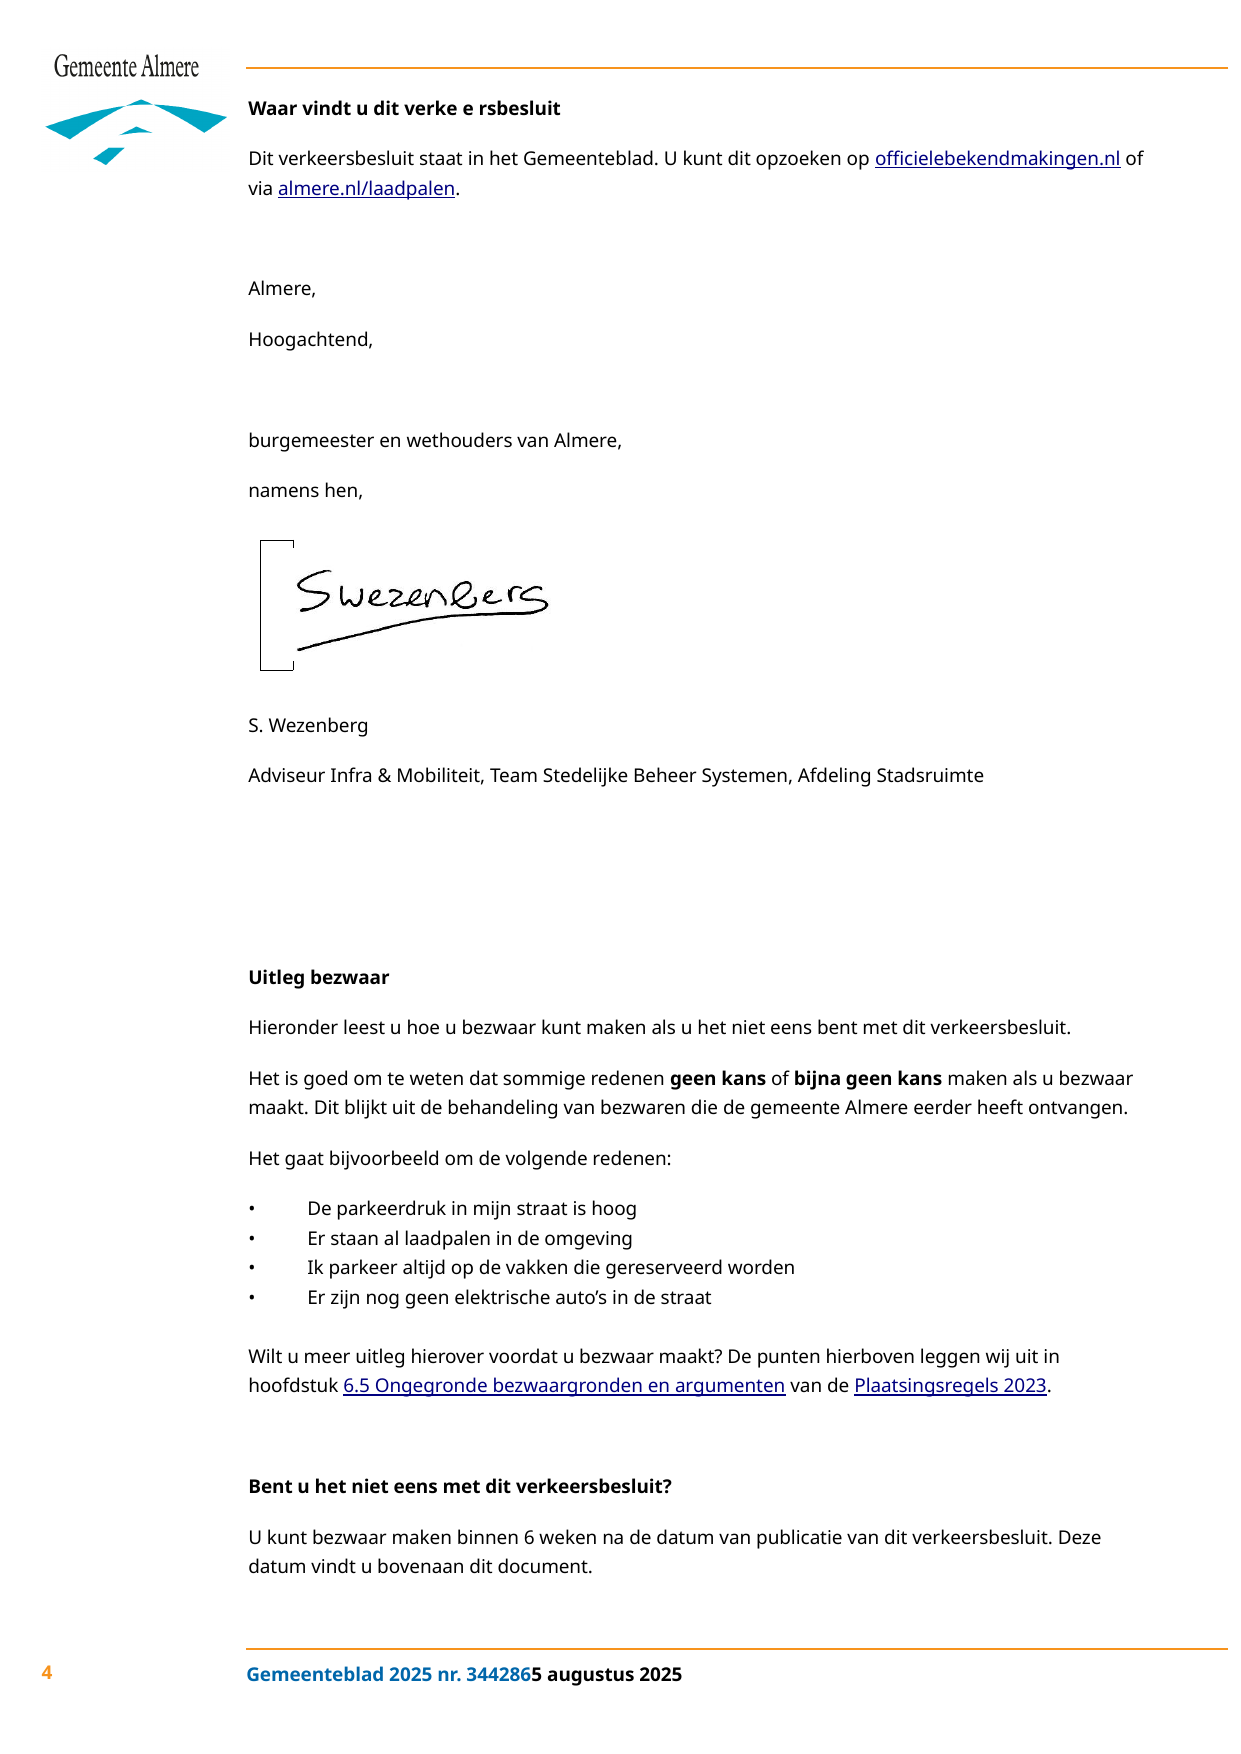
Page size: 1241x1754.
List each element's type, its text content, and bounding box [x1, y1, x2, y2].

text Waar vindt u dit verke e rsbesluit [248, 95, 1152, 121]
text namens hen, [248, 477, 1152, 503]
text Wilt u meer uitleg hierover voordat u bezwaar maakt? De punten hierboven leggen wij uit in hoofdstuk 6.5 Ongegronde bezwaargronden en argumenten van de Plaatsingsregels 2023. [248, 1343, 1152, 1398]
list Ik parkeer altijd op de vakken die gereserveerd worden [248, 1254, 1152, 1280]
text Dit verkeersbesluit staat in het Gemeenteblad. U kunt dit opzoeken op officielebekendmakingen.nl of via almere.nl/laadpalen. [248, 145, 1152, 201]
text Almere, [248, 276, 1152, 301]
list Er zijn nog geen elektrische auto’s in de straat [248, 1284, 1152, 1310]
text Bent u het niet eens met dit verkeersbesluit? [248, 1473, 1152, 1499]
list Er staan al laadpalen in de omgeving [248, 1225, 1152, 1251]
text burgemeester en wethouders van Almere, [248, 427, 1152, 453]
text Hoogachtend, [248, 326, 1152, 352]
text S. Wezenberg [248, 712, 1152, 738]
text Uitleg bezwaar [248, 964, 1152, 990]
text Hieronder leest u hoe u bezwaar kunt maken als u het niet eens bent met dit verkeersbesluit. [248, 1014, 1152, 1040]
text Het is goed om te weten dat sommige redenen geen kans of bijna geen kans maken als u bezwaar maakt. Dit blijkt uit de behandeling van bezwaren die de gemeente Almere eerder heeft ontvangen. [248, 1065, 1152, 1120]
list De parkeerdruk in mijn straat is hoog [248, 1195, 1152, 1221]
text Het gaat bijvoorbeeld om de volgende redenen: [248, 1145, 1152, 1171]
text Adviseur Infra & Mobiliteit, Team Stedelijke Beheer Systemen, Afdeling Stadsruimte [248, 762, 1152, 788]
picture [268, 548, 576, 661]
picture [41, 47, 231, 172]
text U kunt bezwaar maken binnen 6 weken na de datum van publicatie van dit verkeersbesluit. Deze datum vindt u bovenaan dit document. [248, 1524, 1152, 1579]
